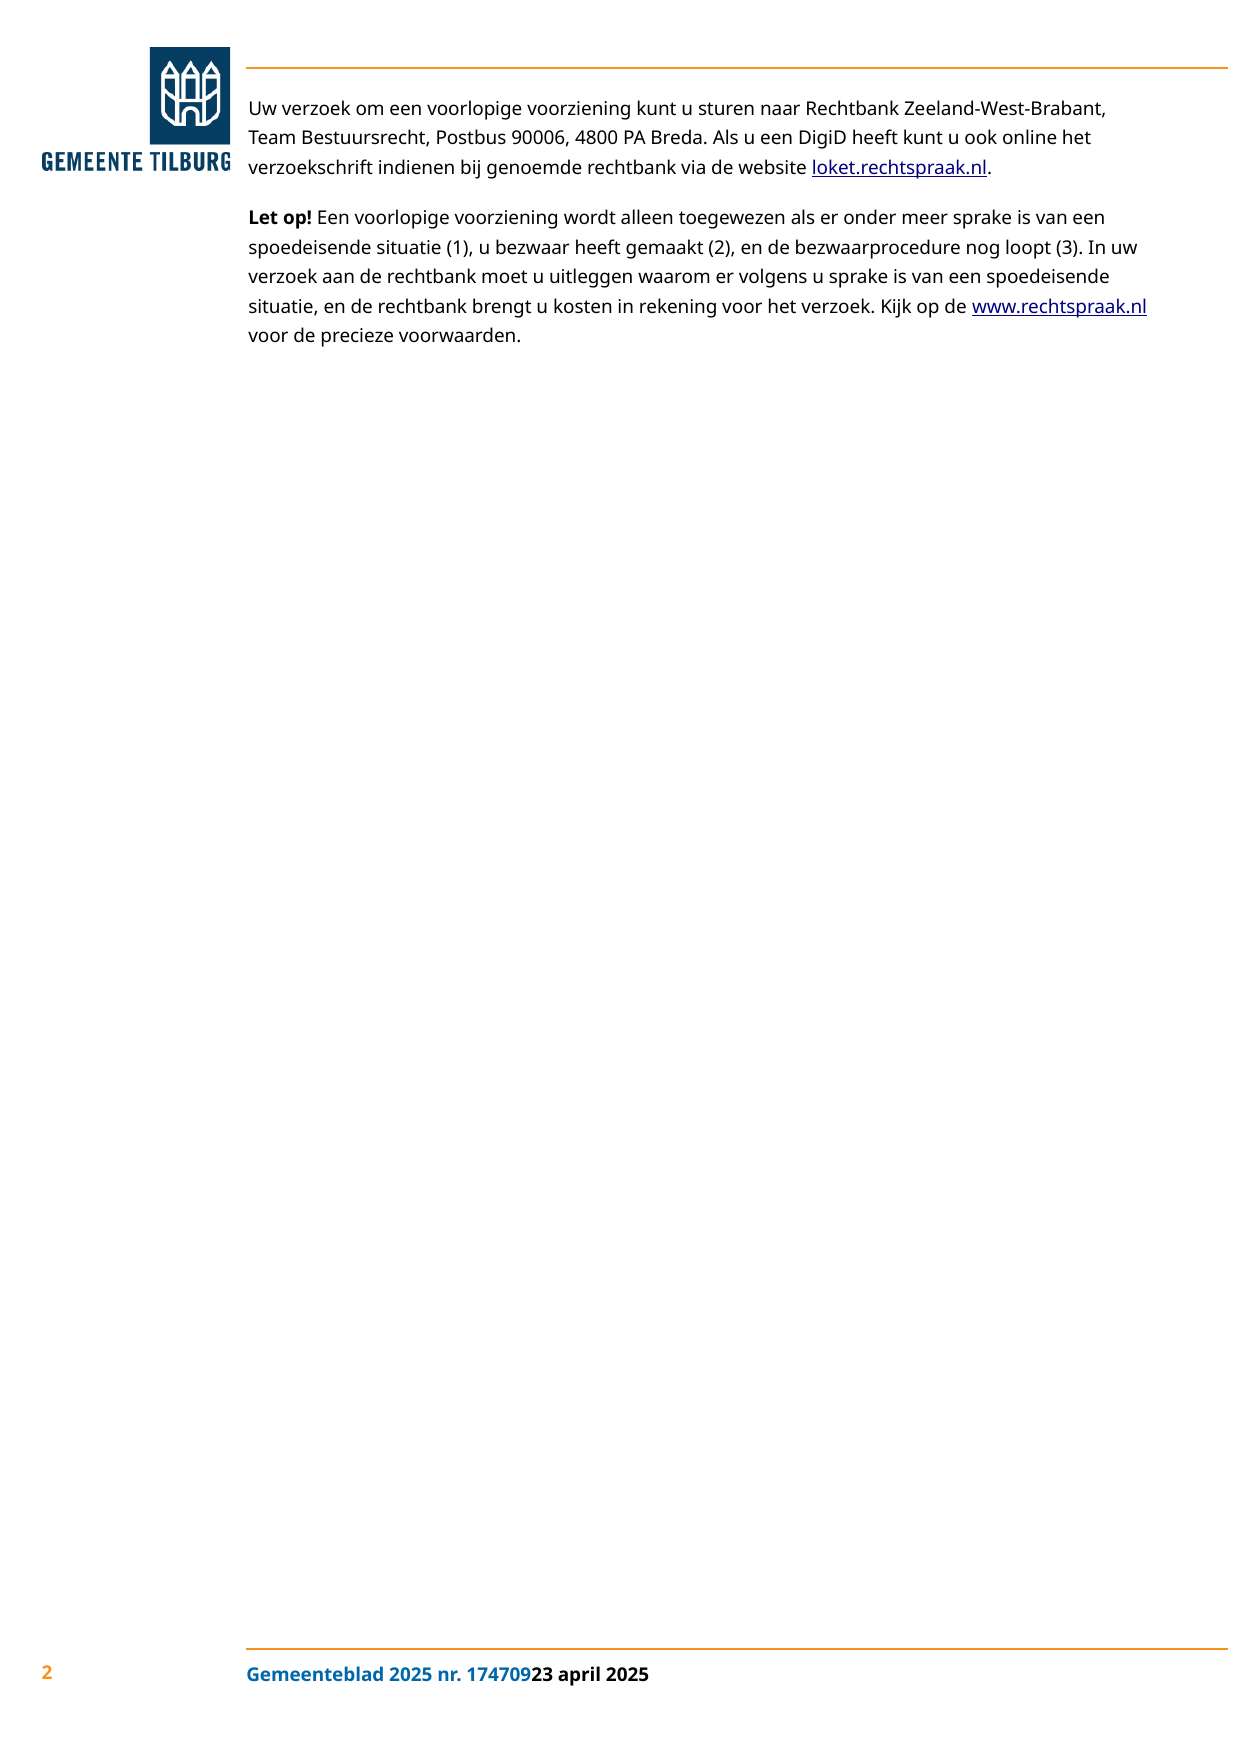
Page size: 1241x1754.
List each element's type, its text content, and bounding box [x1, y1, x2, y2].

text Uw verzoek om een voorlopige voorziening kunt u sturen naar Rechtbank Zeeland-West-Brabant, Team Bestuursrecht, Postbus 90006, 4800 PA Breda. Als u een DigiD heeft kunt u ook online het verzoekschrift indienen bij genoemde rechtbank via de website loket.rechtspraak.nl. [248, 95, 1152, 180]
picture [41, 47, 231, 172]
text Let op! Een voorlopige voorziening wordt alleen toegewezen als er onder meer sprake is van een spoedeisende situatie (1), u bezwaar heeft gemaakt (2), en de bezwaarprocedure nog loopt (3). In uw verzoek aan de rechtbank moet u uitleggen waarom er volgens u sprake is van een spoedeisende situatie, en de rechtbank brengt u kosten in rekening voor het verzoek. Kijk op de www.rechtspraak.nl voor de precieze voorwaarden. [248, 204, 1152, 348]
